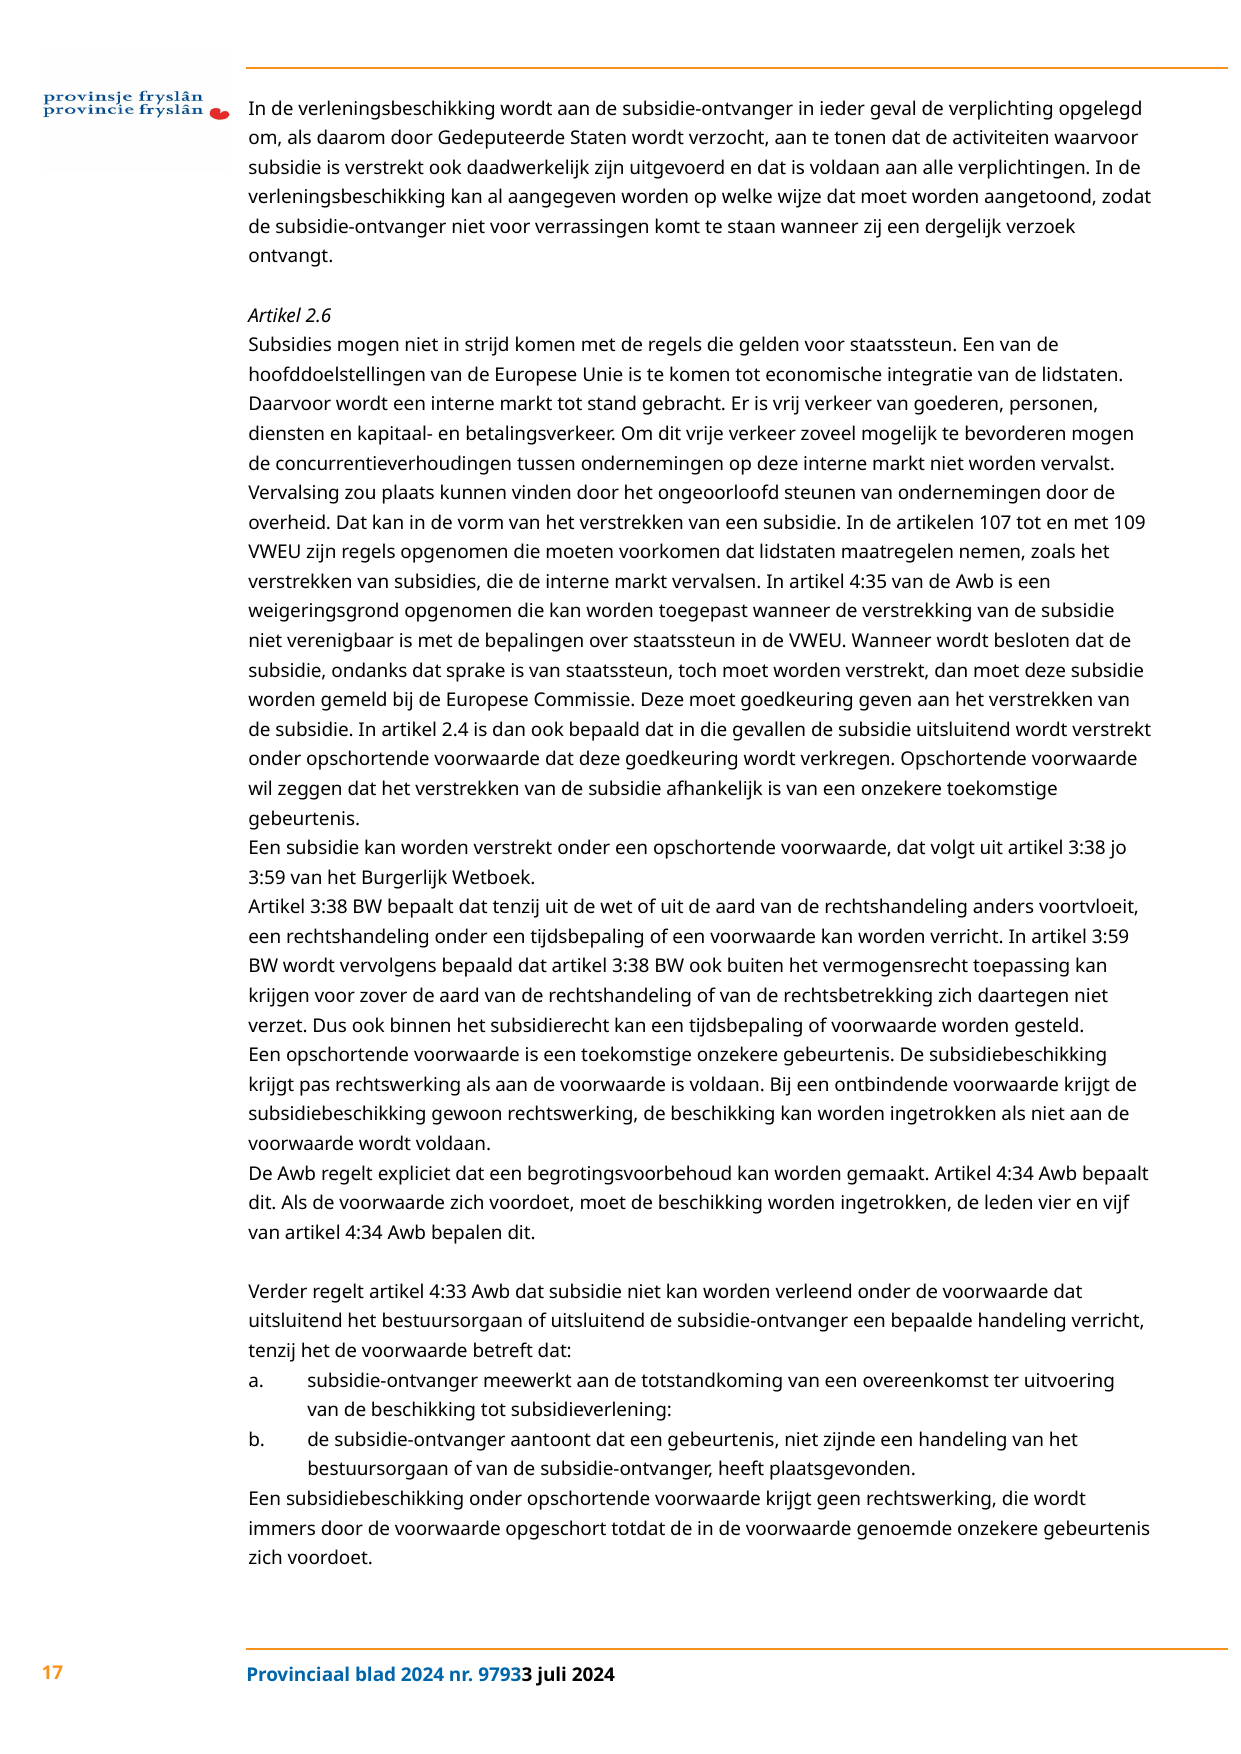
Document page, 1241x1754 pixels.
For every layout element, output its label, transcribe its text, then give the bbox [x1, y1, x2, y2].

text Artikel 2.6 [248, 302, 1152, 328]
list subsidie-ontvanger meewerkt aan de totstandkoming van een overeenkomst ter uitvoering van de beschikking tot subsidieverlening: [248, 1367, 1152, 1422]
text Een subsidiebeschikking onder opschortende voorwaarde krijgt geen rechtswerking, die wordt immers door de voorwaarde opgeschort totdat de in de voorwaarde genoemde onzekere gebeurtenis zich voordoet. [248, 1485, 1152, 1570]
text Een subsidie kan worden verstrekt onder een opschortende voorwaarde, dat volgt uit artikel 3:38 jo 3:59 van het Burgerlijk Wetboek. [248, 834, 1152, 890]
text In de verleningsbeschikking wordt aan de subsidie-ontvanger in ieder geval de verplichting opgelegd om, als daarom door Gedeputeerde Staten wordt verzocht, aan te tonen dat de activiteiten waarvoor subsidie is verstrekt ook daadwerkelijk zijn uitgevoerd en dat is voldaan aan alle verplichtingen. In de verleningsbeschikking kan al aangegeven worden op welke wijze dat moet worden aangetoond, zodat de subsidie-ontvanger niet voor verrassingen komt te staan wanneer zij een dergelijk verzoek ontvangt. [248, 95, 1152, 268]
text Een opschortende voorwaarde is een toekomstige onzekere gebeurtenis. De subsidiebeschikking krijgt pas rechtswerking als aan de voorwaarde is voldaan. Bij een ontbindende voorwaarde krijgt de subsidiebeschikking gewoon rechtswerking, de beschikking kan worden ingetrokken als niet aan de voorwaarde wordt voldaan. [248, 1041, 1152, 1156]
text Subsidies mogen niet in strijd komen met de regels die gelden voor staatssteun. Een van de hoofddoelstellingen van de Europese Unie is te komen tot economische integratie van de lidstaten. Daarvoor wordt een interne markt tot stand gebracht. Er is vrij verkeer van goederen, personen, diensten en kapitaal- en betalingsverkeer. Om dit vrije verkeer zoveel mogelijk te bevorderen mogen de concurrentieverhoudingen tussen ondernemingen op deze interne markt niet worden vervalst. Vervalsing zou plaats kunnen vinden door het ongeoorloofd steunen van ondernemingen door de overheid. Dat kan in de vorm van het verstrekken van een subsidie. In de artikelen 107 tot en met 109 VWEU zijn regels opgenomen die moeten voorkomen dat lidstaten maatregelen nemen, zoals het verstrekken van subsidies, die de interne markt vervalsen. In artikel 4:35 van de Awb is een weigeringsgrond opgenomen die kan worden toegepast wanneer de verstrekking van de subsidie niet verenigbaar is met de bepalingen over staatssteun in de VWEU. Wanneer wordt besloten dat de subsidie, ondanks dat sprake is van staatssteun, toch moet worden verstrekt, dan moet deze subsidie worden gemeld bij de Europese Commissie. Deze moet goedkeuring geven aan het verstrekken van de subsidie. In artikel 2.4 is dan ook bepaald dat in die gevallen de subsidie uitsluitend wordt verstrekt onder opschortende voorwaarde dat deze goedkeuring wordt verkregen. Opschortende voorwaarde wil zeggen dat het verstrekken van de subsidie afhankelijk is van een onzekere toekomstige gebeurtenis. [248, 331, 1152, 831]
text De Awb regelt expliciet dat een begrotingsvoorbehoud kan worden gemaakt. Artikel 4:34 Awb bepaalt dit. Als de voorwaarde zich voordoet, moet de beschikking worden ingetrokken, de leden vier en vijf van artikel 4:34 Awb bepalen dit. [248, 1160, 1152, 1245]
text Artikel 3:38 BW bepaalt dat tenzij uit de wet of uit de aard van de rechtshandeling anders voortvloeit, een rechtshandeling onder een tijdsbepaling of een voorwaarde kan worden verricht. In artikel 3:59 BW wordt vervolgens bepaald dat artikel 3:38 BW ook buiten het vermogensrecht toepassing kan krijgen voor zover de aard van de rechtshandeling of van de rechtsbetrekking zich daartegen niet verzet. Dus ook binnen het subsidierecht kan een tijdsbepaling of voorwaarde worden gesteld. [248, 893, 1152, 1038]
list de subsidie-ontvanger aantoont dat een gebeurtenis, niet zijnde een handeling van het bestuursorgaan of van de subsidie-ontvanger, heeft plaatsgevonden. [248, 1426, 1152, 1481]
picture [41, 47, 231, 172]
text Verder regelt artikel 4:33 Awb dat subsidie niet kan worden verleend onder de voorwaarde dat uitsluitend het bestuursorgaan of uitsluitend de subsidie-ontvanger een bepaalde handeling verricht, tenzij het de voorwaarde betreft dat: [248, 1278, 1152, 1363]
